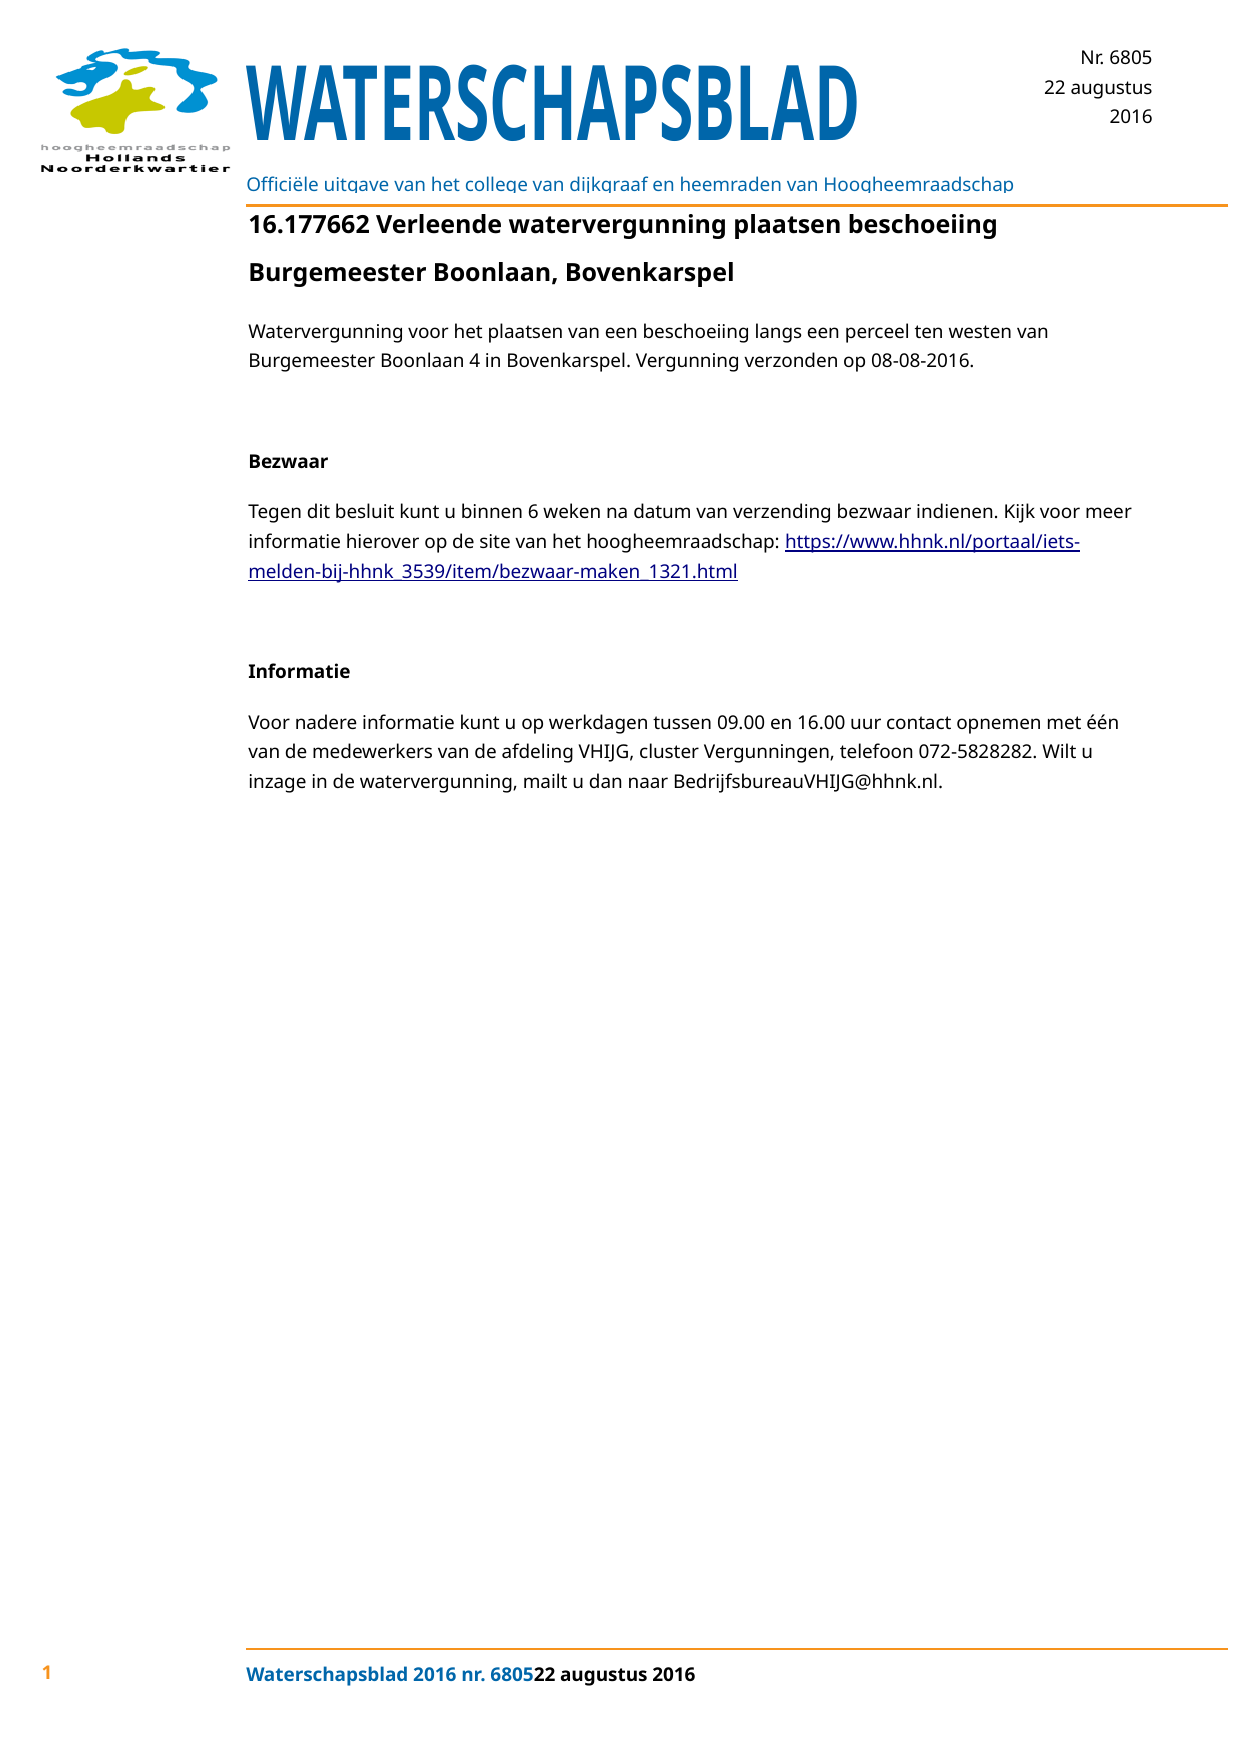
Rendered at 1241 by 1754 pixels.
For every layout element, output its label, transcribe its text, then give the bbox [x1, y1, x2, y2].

picture [41, 47, 231, 172]
text Bezwaar [248, 448, 1152, 474]
text 16.177662 Verleende watervergunning plaatsen beschoeiing Burgemeester Boonlaan, Bovenkarspel [248, 207, 1152, 288]
text Watervergunning voor het plaatsen van een beschoeiing langs een perceel ten westen van Burgemeester Boonlaan 4 in Bovenkarspel. Vergunning verzonden op 08-08-2016. [248, 318, 1152, 373]
text Voor nadere informatie kunt u op werkdagen tussen 09.00 en 16.00 uur contact opnemen met één van de medewerkers van de afdeling VHIJG, cluster Vergunningen, telefoon 072-5828282. Wilt u inzage in de watervergunning, mailt u dan naar BedrijfsbureauVHIJG@hhnk.nl. [248, 709, 1152, 794]
text Informatie [248, 659, 1152, 684]
text Tegen dit besluit kunt u binnen 6 weken na datum van verzending bezwaar indienen. Kijk voor meer informatie hierover op de site van het hoogheemraadschap: https://www.hhnk.nl/portaal/iets-melden-bij-hhnk_3539/item/bezwaar-maken_1321.html [248, 499, 1152, 584]
